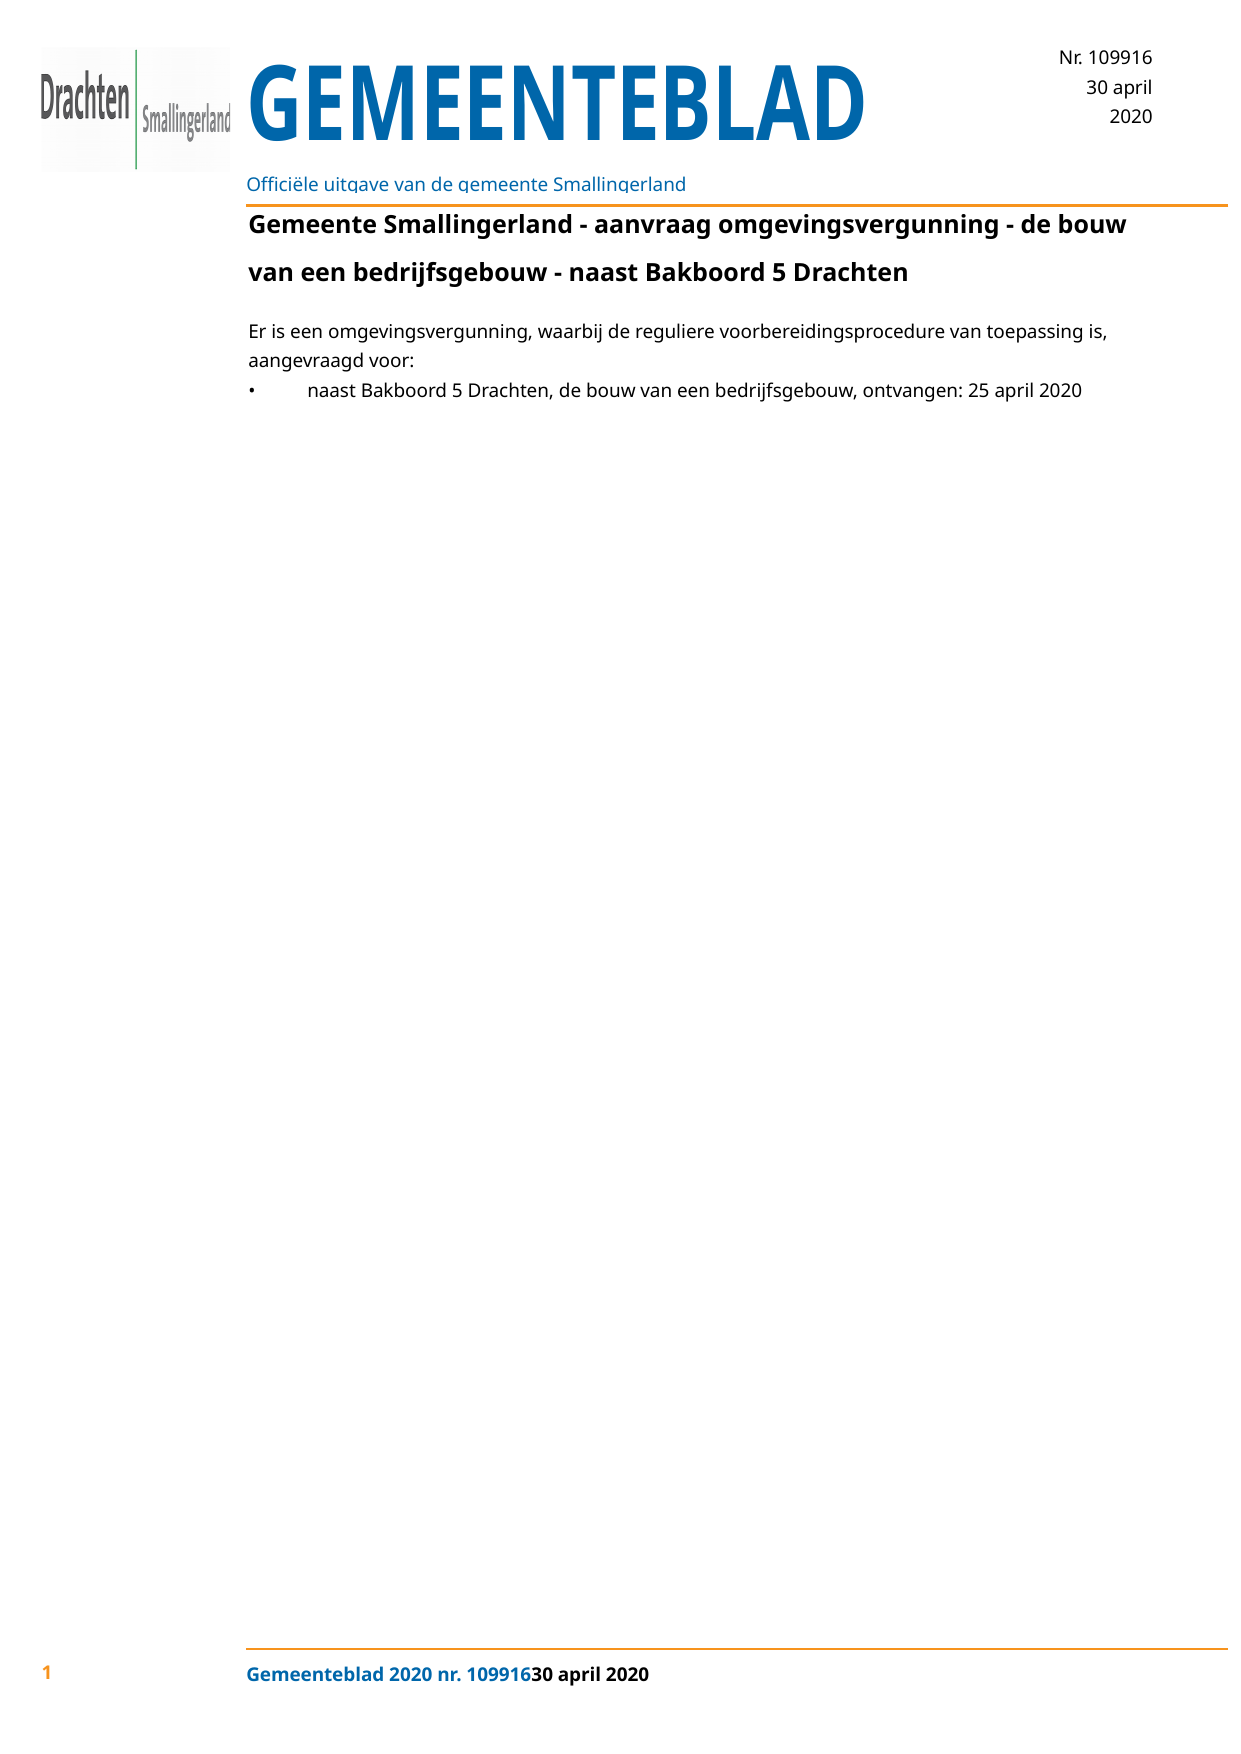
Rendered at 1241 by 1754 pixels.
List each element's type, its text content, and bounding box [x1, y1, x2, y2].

text Er is een omgevingsvergunning, waarbij de reguliere voorbereidingsprocedure van toepassing is, aangevraagd voor: [248, 318, 1152, 373]
text Gemeente Smallingerland - aanvraag omgevingsvergunning - de bouw van een bedrijfsgebouw - naast Bakboord 5 Drachten [248, 207, 1152, 288]
list naast Bakboord 5 Drachten, de bouw van een bedrijfsgebouw, ontvangen: 25 april 2020 [248, 377, 1152, 403]
picture [41, 47, 231, 172]
